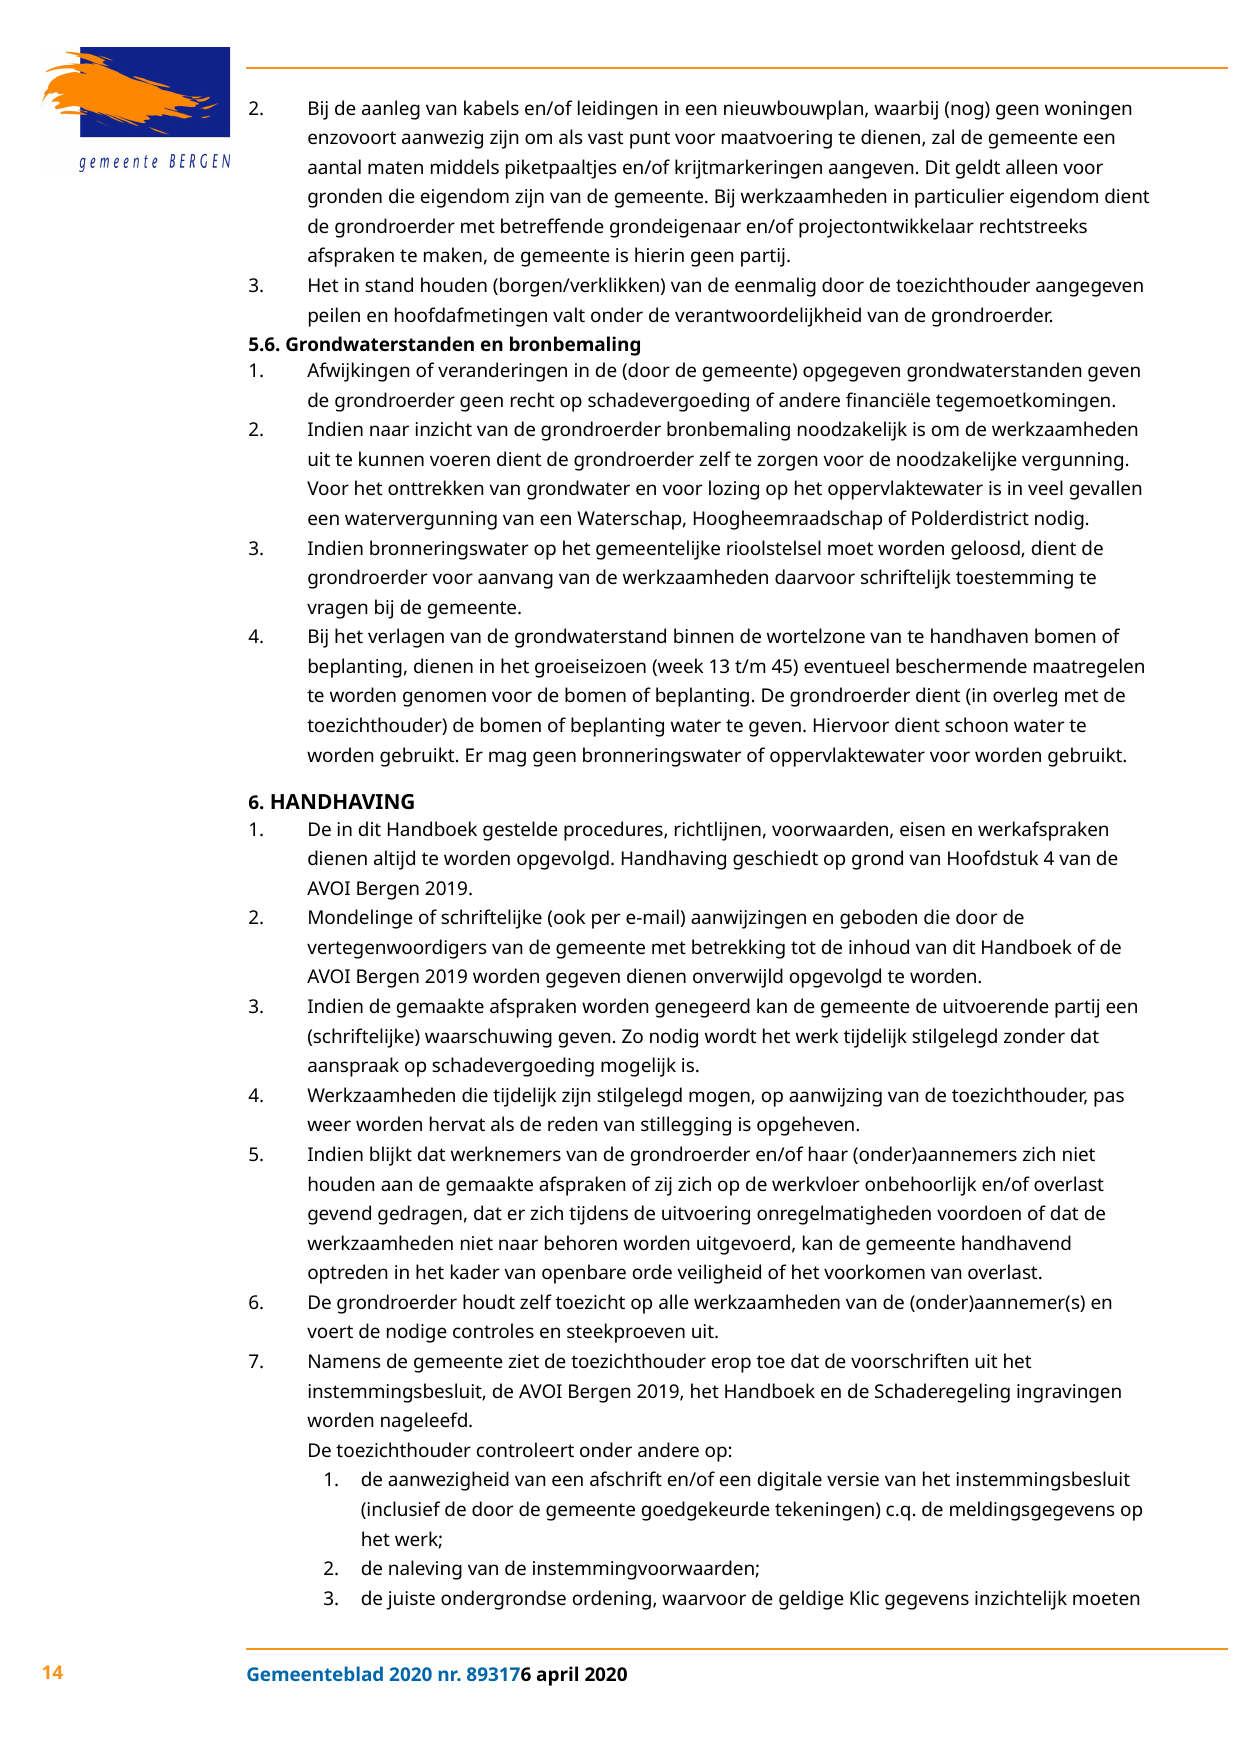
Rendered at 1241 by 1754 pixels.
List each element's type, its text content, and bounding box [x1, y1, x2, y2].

list Bij het verlagen van de grondwaterstand binnen de wortelzone van te handhaven bomen of beplanting, dienen in het groeiseizoen (week 13 t/m 45) eventueel beschermende maatregelen te worden genomen voor de bomen of beplanting. De grondroerder dient (in overleg met de toezichthouder) de bomen of beplanting water te geven. Hiervoor dient schoon water te worden gebruikt. Er mag geen bronneringswater of oppervlaktewater voor worden gebruikt. [248, 623, 1152, 767]
picture [41, 47, 231, 172]
list Afwijkingen of veranderingen in de (door de gemeente) opgegeven grondwaterstanden geven de grondroerder geen recht op schadevergoeding of andere financiële tegemoetkomingen. [248, 357, 1152, 412]
text 6. HANDHAVING [248, 787, 1152, 816]
list Werkzaamheden die tijdelijk zijn stilgelegd mogen, op aanwijzing van de toezichthouder, pas weer worden hervat als de reden van stillegging is opgeheven. [248, 1082, 1152, 1137]
list Indien de gemaakte afspraken worden genegeerd kan de gemeente de uitvoerende partij een (schriftelijke) waarschuwing geven. Zo nodig wordt het werk tijdelijk stilgelegd zonder dat aanspraak op schadevergoeding mogelijk is. [248, 993, 1152, 1078]
list De in dit Handboek gestelde procedures, richtlijnen, voorwaarden, eisen en werkafspraken dienen altijd te worden opgevolgd. Handhaving geschiedt op grond van Hoofdstuk 4 van de AVOI Bergen 2019. [248, 816, 1152, 901]
list Indien naar inzicht van de grondroerder bronbemaling noodzakelijk is om de werkzaamheden uit te kunnen voeren dient de grondroerder zelf te zorgen voor de noodzakelijke vergunning. Voor het onttrekken van grondwater en voor lozing op het oppervlaktewater is in veel gevallen een watervergunning van een Waterschap, Hoogheemraadschap of Polderdistrict nodig. [248, 416, 1152, 531]
list Namens de gemeente ziet de toezichthouder erop toe dat de voorschriften uit het instemmingsbesluit, de AVOI Bergen 2019, het Handboek en de Schaderegeling ingravingen worden nageleefd. [248, 1348, 1152, 1433]
list Bij de aanleg van kabels en/of leidingen in een nieuwbouwplan, waarbij (nog) geen woningen enzovoort aanwezig zijn om als vast punt voor maatvoering te dienen, zal de gemeente een aantal maten middels piketpaaltjes en/of krijtmarkeringen aangeven. Dit geldt alleen voor gronden die eigendom zijn van de gemeente. Bij werkzaamheden in particulier eigendom dient de grondroerder met betreffende grondeigenaar en/of projectontwikkelaar rechtstreeks afspraken te maken, de gemeente is hierin geen partij. [248, 95, 1152, 268]
list Indien blijkt dat werknemers van de grondroerder en/of haar (onder)aannemers zich niet houden aan de gemaakte afspraken of zij zich op de werkvloer onbehoorlijk en/of overlast gevend gedragen, dat er zich tijdens de uitvoering onregelmatigheden voordoen of dat de werkzaamheden niet naar behoren worden uitgevoerd, kan de gemeente handhavend optreden in het kader van openbare orde veiligheid of het voorkomen van overlast. [248, 1141, 1152, 1285]
list De toezichthouder controleert onder andere op: [248, 1437, 1152, 1463]
list de aanwezigheid van een afschrift en/of een digitale versie van het instemmingsbesluit (inclusief de door de gemeente goedgekeurde tekeningen) c.q. de meldingsgegevens op het werk; [323, 1467, 1152, 1552]
text 5.6. Grondwaterstanden en bronbemaling [248, 331, 1152, 357]
list De grondroerder houdt zelf toezicht op alle werkzaamheden van de (onder)aannemer(s) en voert de nodige controles en steekproeven uit. [248, 1289, 1152, 1344]
list Indien bronneringswater op het gemeentelijke rioolstelsel moet worden geloosd, dient de grondroerder voor aanvang van de werkzaamheden daarvoor schriftelijk toestemming te vragen bij de gemeente. [248, 535, 1152, 619]
list de naleving van de instemmingvoorwaarden; [323, 1555, 1152, 1581]
list Het in stand houden (borgen/verklikken) van de eenmalig door de toezichthouder aangegeven peilen en hoofdafmetingen valt onder de verantwoordelijkheid van de grondroerder. [248, 272, 1152, 328]
list de juiste ondergrondse ordening, waarvoor de geldige Klic gegevens inzichtelijk moeten [323, 1585, 1152, 1611]
list Mondelinge of schriftelijke (ook per e-mail) aanwijzingen en geboden die door de vertegenwoordigers van de gemeente met betrekking tot de inhoud van dit Handboek of de AVOI Bergen 2019 worden gegeven dienen onverwijld opgevolgd te worden. [248, 904, 1152, 989]
